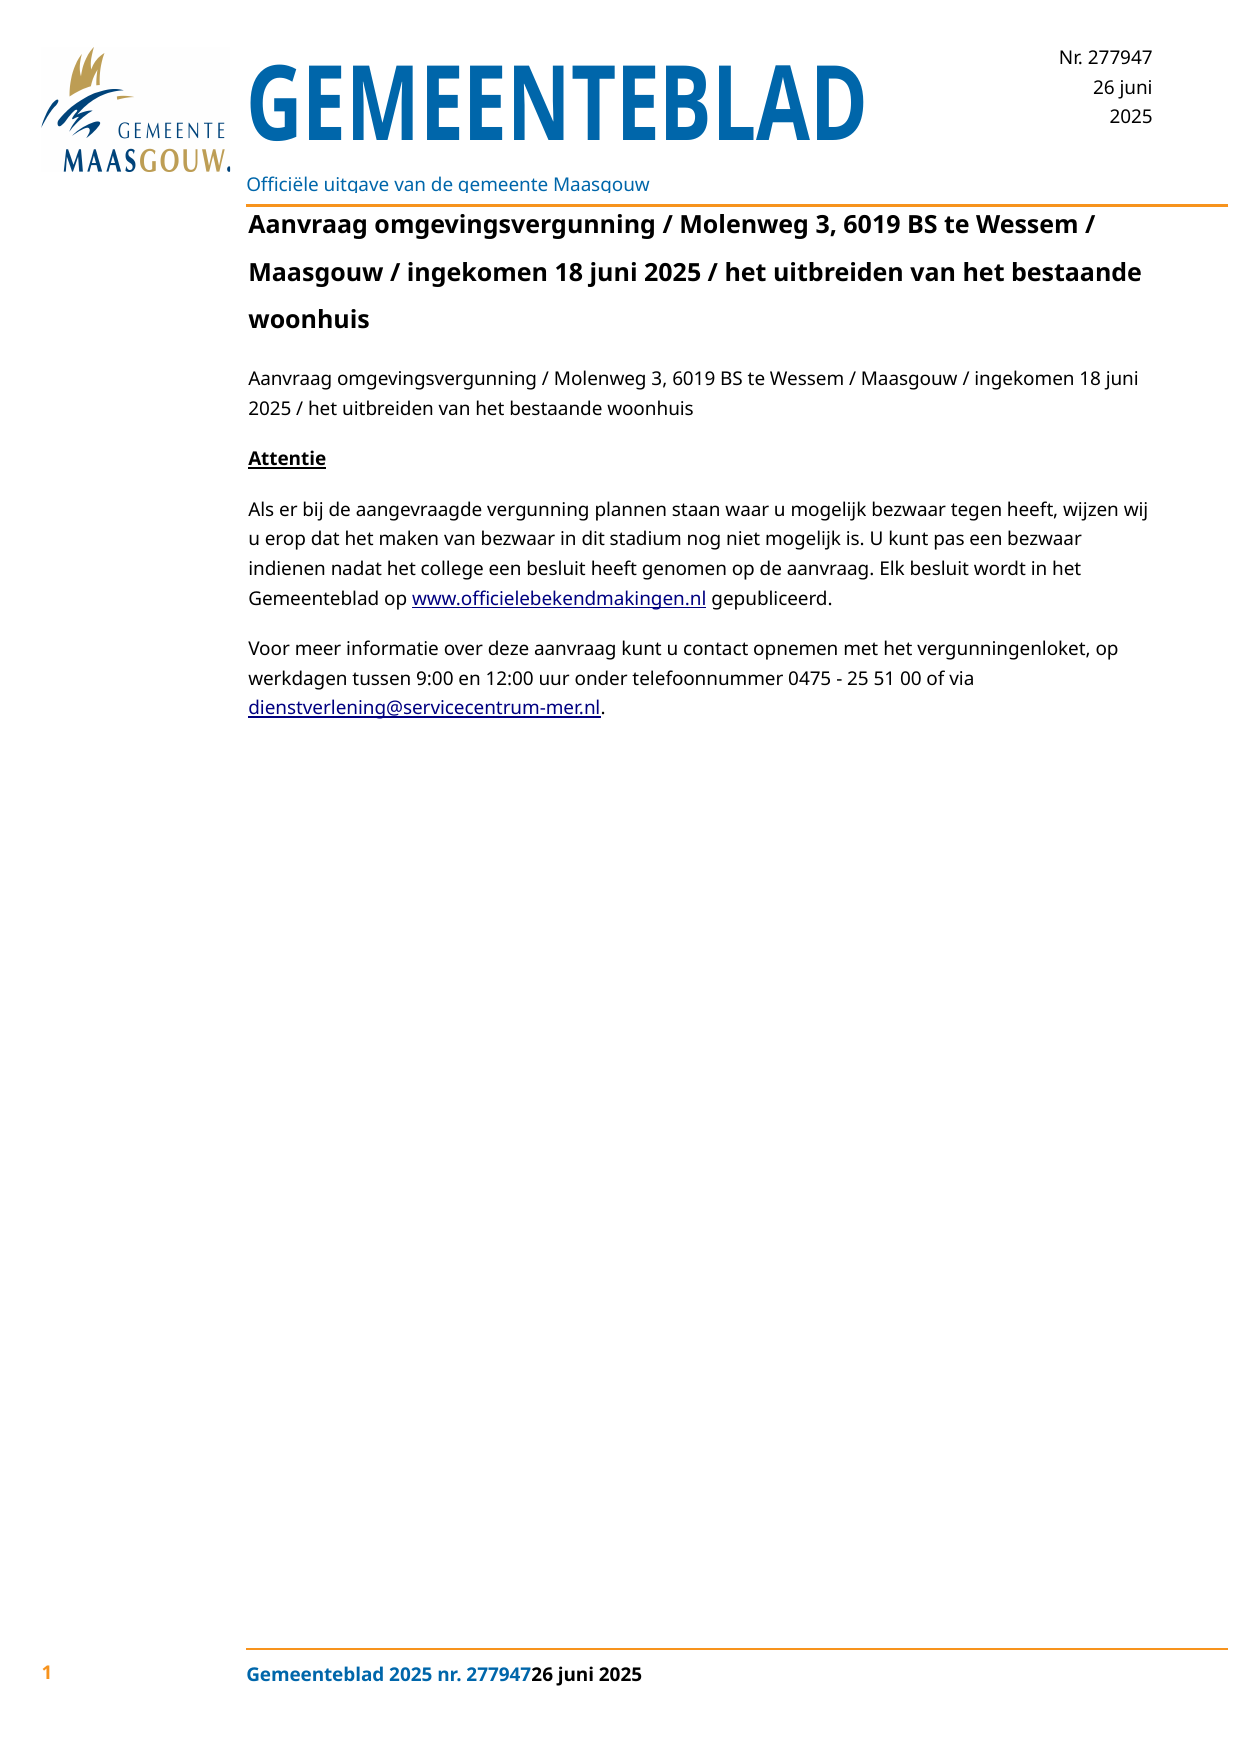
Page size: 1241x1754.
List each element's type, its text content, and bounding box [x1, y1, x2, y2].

text Attentie [248, 446, 1152, 471]
text Als er bij de aangevraagde vergunning plannen staan waar u mogelijk bezwaar tegen heeft, wijzen wij u erop dat het maken van bezwaar in dit stadium nog niet mogelijk is. U kunt pas een bezwaar indienen nadat het college een besluit heeft genomen op de aanvraag. Elk besluit wordt in het Gemeenteblad op www.officielebekendmakingen.nl gepubliceerd. [248, 496, 1152, 610]
text Voor meer informatie over deze aanvraag kunt u contact opnemen met het vergunningenloket, op werkdagen tussen 9:00 en 12:00 uur onder telefoonnummer 0475 - 25 51 00 of via dienstverlening@servicecentrum-mer.nl. [248, 635, 1152, 720]
text Aanvraag omgevingsvergunning / Molenweg 3, 6019 BS te Wessem / Maasgouw / ingekomen 18 juni 2025 / het uitbreiden van het bestaande woonhuis [248, 207, 1152, 336]
picture [41, 47, 231, 172]
text Aanvraag omgevingsvergunning / Molenweg 3, 6019 BS te Wessem / Maasgouw / ingekomen 18 juni 2025 / het uitbreiden van het bestaande woonhuis [248, 366, 1152, 421]
